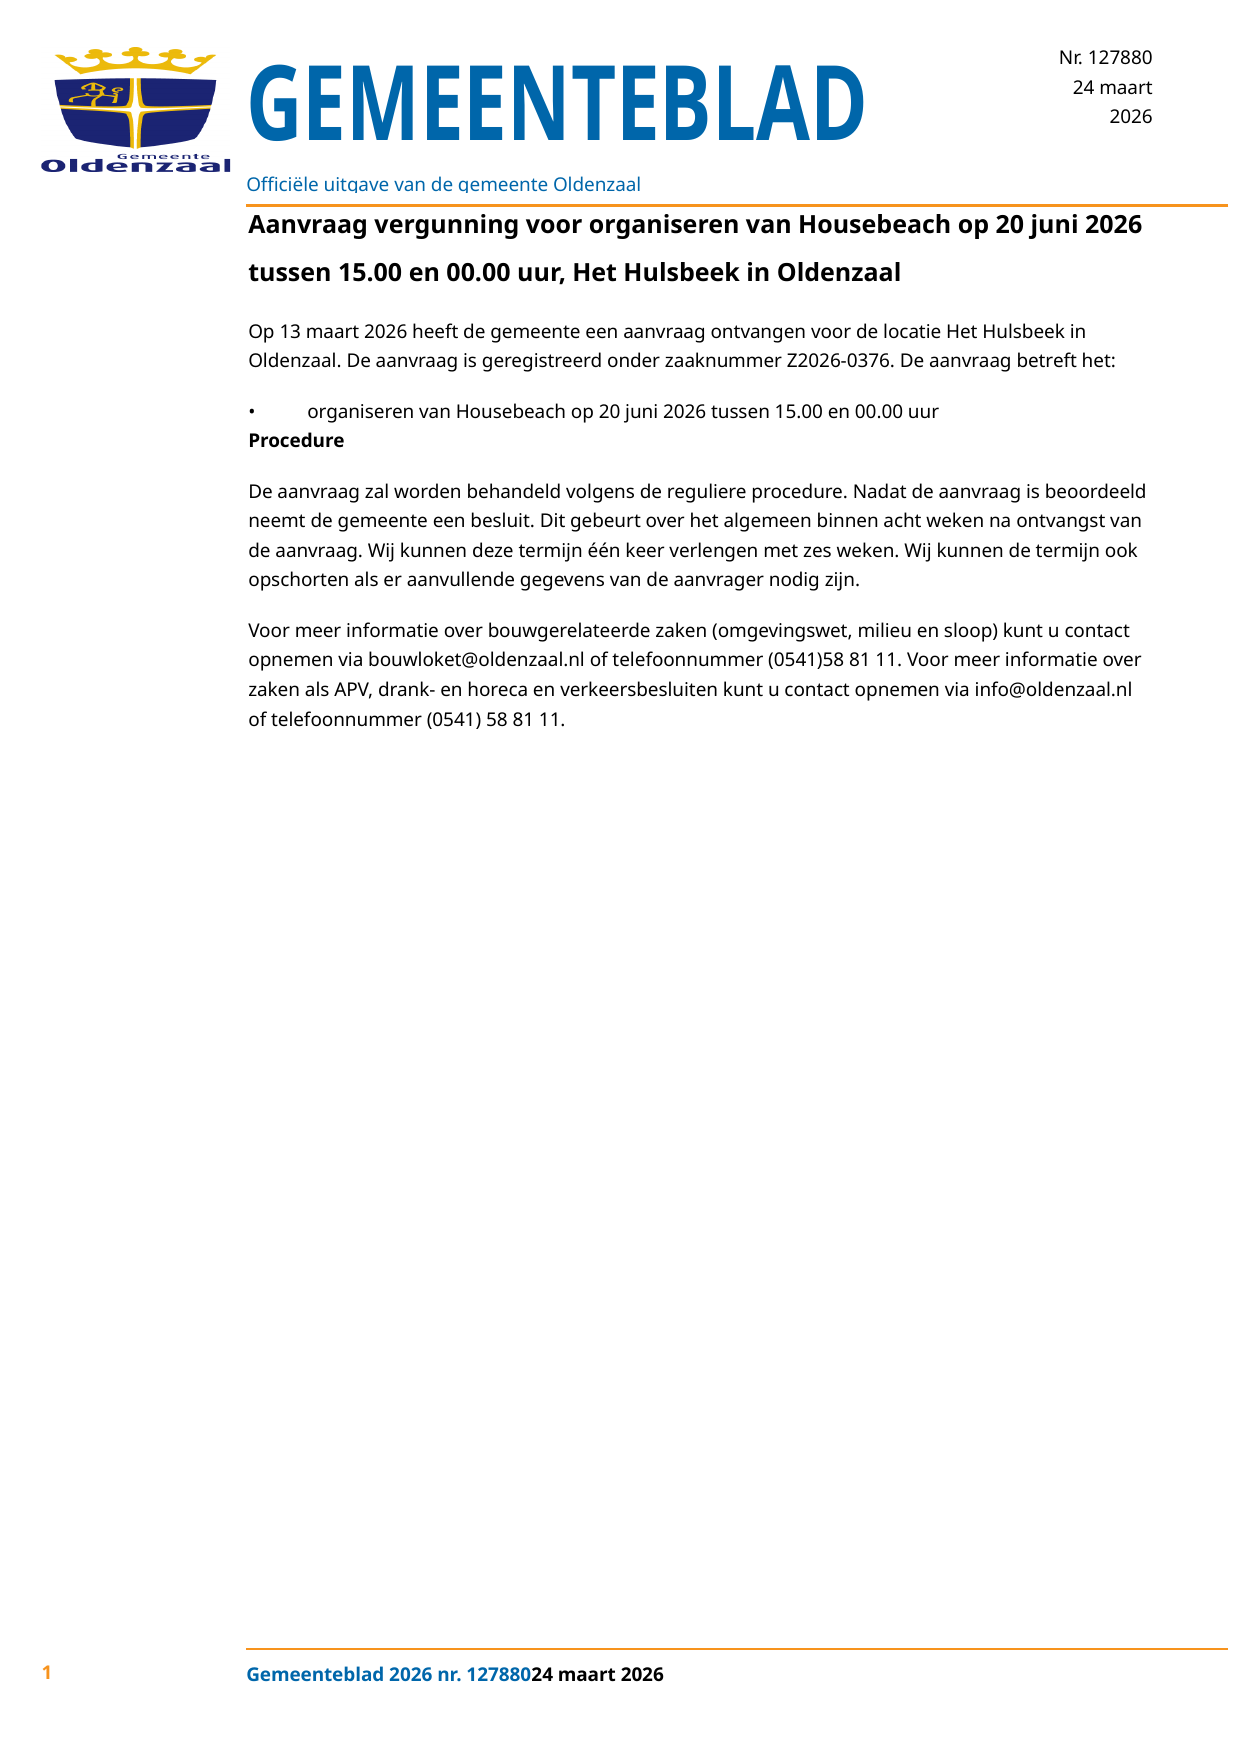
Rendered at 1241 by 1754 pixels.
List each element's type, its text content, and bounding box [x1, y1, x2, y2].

text Voor meer informatie over bouwgerelateerde zaken (omgevingswet, milieu en sloop) kunt u contact opnemen via bouwloket@oldenzaal.nl of telefoonnummer (0541)58 81 11. Voor meer informatie over zaken als APV, drank- en horeca en verkeersbesluiten kunt u contact opnemen via info@oldenzaal.nl of telefoonnummer (0541) 58 81 11. [248, 617, 1152, 732]
list organiseren van Housebeach op 20 juni 2026 tussen 15.00 en 00.00 uur [248, 398, 1152, 424]
text Op 13 maart 2026 heeft de gemeente een aanvraag ontvangen voor de locatie Het Hulsbeek in Oldenzaal. De aanvraag is geregistreerd onder zaaknummer Z2026-0376. De aanvraag betreft het: [248, 318, 1152, 373]
text Procedure [248, 427, 1152, 453]
text Aanvraag vergunning voor organiseren van Housebeach op 20 juni 2026 tussen 15.00 en 00.00 uur, Het Hulsbeek in Oldenzaal [248, 207, 1152, 288]
text De aanvraag zal worden behandeld volgens de reguliere procedure. Nadat de aanvraag is beoordeeld neemt de gemeente een besluit. Dit gebeurt over het algemeen binnen acht weken na ontvangst van de aanvraag. Wij kunnen deze termijn één keer verlengen met zes weken. Wij kunnen de termijn ook opschorten als er aanvullende gegevens van de aanvrager nodig zijn. [248, 478, 1152, 592]
picture [41, 47, 231, 172]
